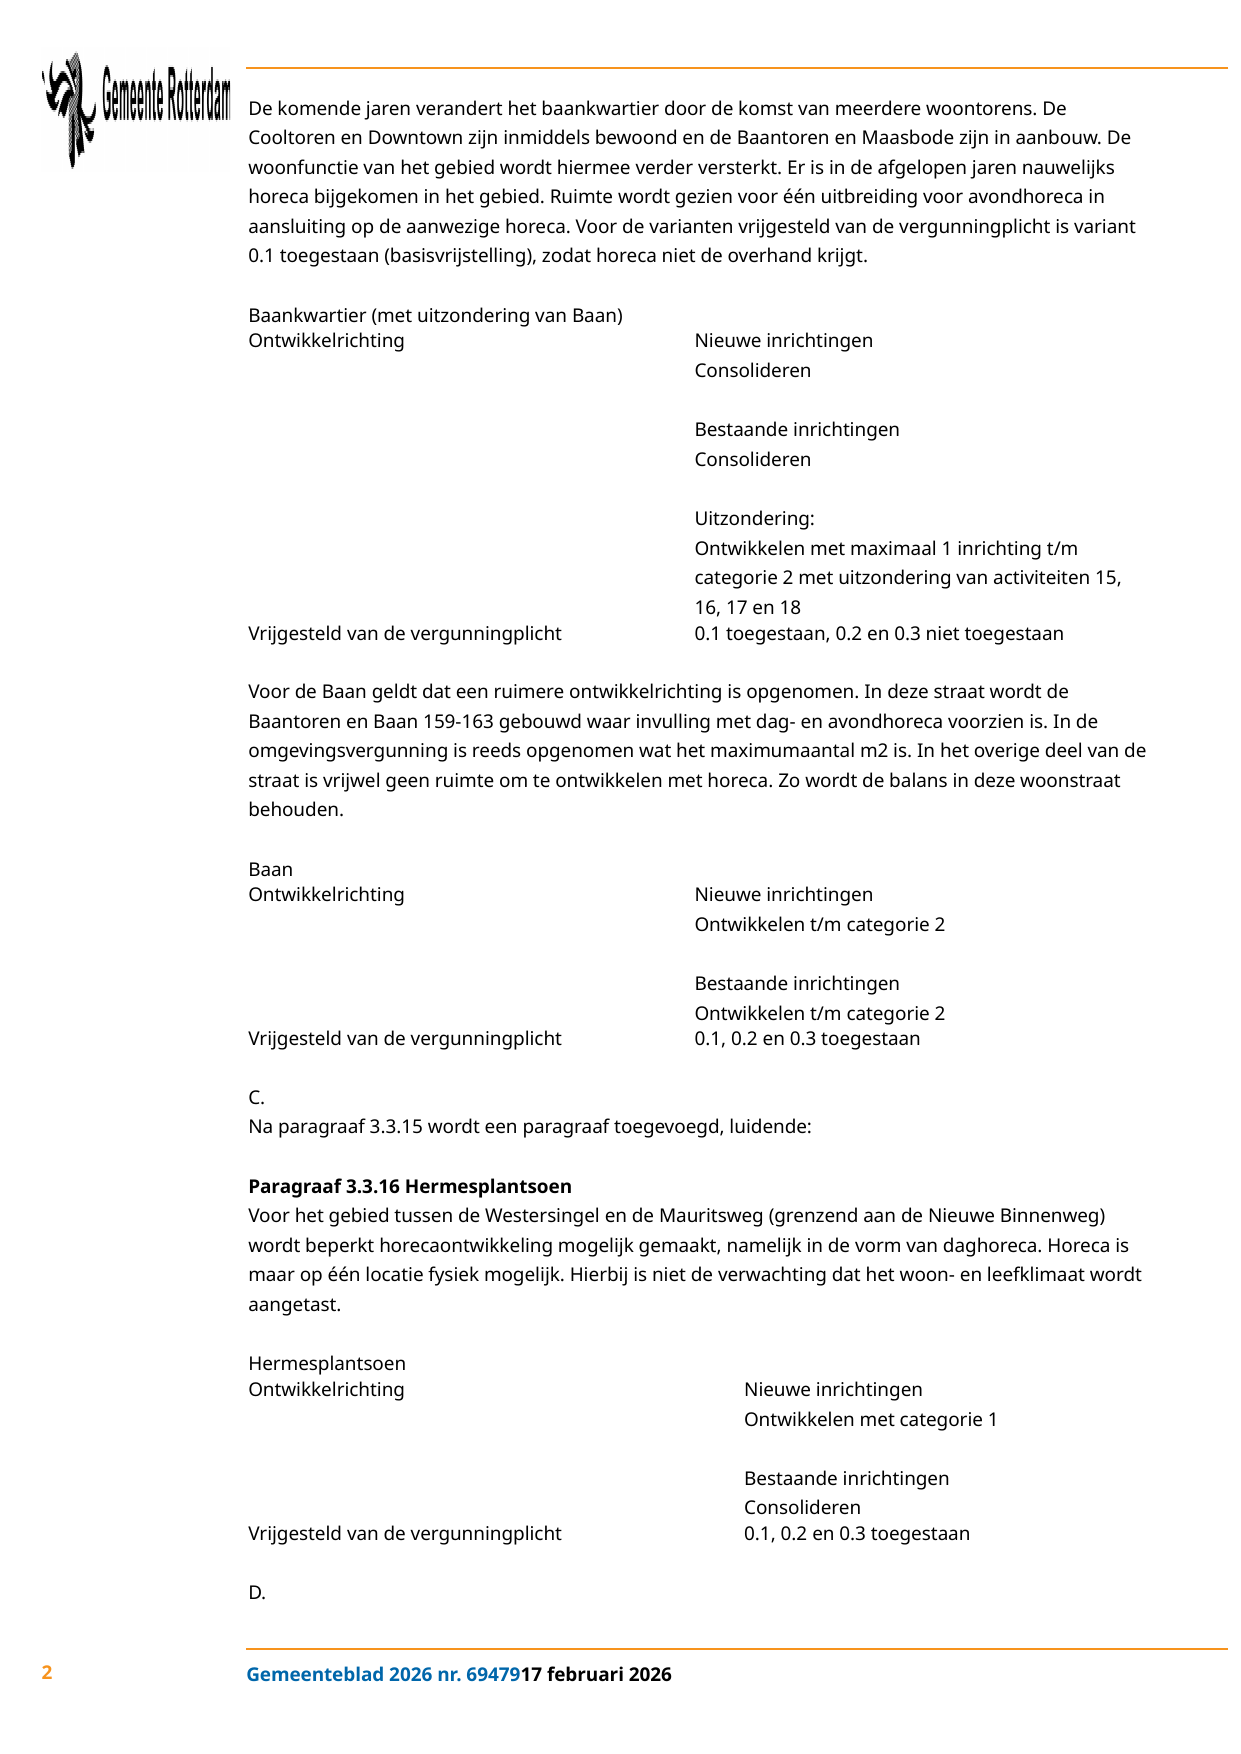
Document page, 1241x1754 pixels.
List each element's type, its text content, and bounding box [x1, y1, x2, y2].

text Na paragraaf 3.3.15 wordt een paragraaf toegevoegd, luidende: [248, 1114, 1152, 1139]
table_cell Vrijgesteld van de vergunningplicht [248, 1026, 694, 1051]
text De komende jaren verandert het baankwartier door de komst van meerdere woontorens. De Cooltoren en Downtown zijn inmiddels bewoond en de Baantoren en Maasbode zijn in aanbouw. De woonfunctie van het gebied wordt hiermee verder versterkt. Er is in de afgelopen jaren nauwelijks horeca bijgekomen in het gebied. Ruimte wordt gezien voor één uitbreiding voor avondhoreca in aansluiting op de aanwezige horeca. Voor de varianten vrijgesteld van de vergunningplicht is variant 0.1 toegestaan (basisvrijstelling), zodat horeca niet de overhand krijgt. [248, 95, 1152, 268]
table_cell Ontwikkelrichting [248, 328, 694, 620]
table_header Baankwartier (met uitzondering van Baan) [248, 302, 1152, 328]
table_header Baan [248, 856, 1152, 882]
table_cell Vrijgesteld van de vergunningplicht [248, 1520, 744, 1546]
table_cell 0.1, 0.2 en 0.3 toegestaan [744, 1520, 1152, 1546]
table_cell 0.1, 0.2 en 0.3 toegestaan [694, 1026, 1152, 1051]
table_cell 0.1 toegestaan, 0.2 en 0.3 niet toegestaan [694, 620, 1152, 645]
text D. [248, 1579, 1152, 1604]
table_cell Nieuwe inrichtingen Consolideren Bestaande inrichtingen Consolideren Uitzondering: Ontwikkelen met maximaal 1 inrichting t/m categorie 2 met uitzondering van activiteiten 15, 16, 17 en 18 [694, 328, 1152, 620]
table_cell Nieuwe inrichtingen Ontwikkelen met categorie 1 Bestaande inrichtingen Consolideren [744, 1376, 1152, 1520]
text C. [248, 1084, 1152, 1110]
text Paragraaf 3.3.16 Hermesplantsoen [248, 1173, 1152, 1199]
table_cell Ontwikkelrichting [248, 1376, 744, 1520]
picture [41, 47, 231, 172]
text Voor het gebied tussen de Westersingel en de Mauritsweg (grenzend aan de Nieuwe Binnenweg) wordt beperkt horecaontwikkeling mogelijk gemaakt, namelijk in de vorm van daghoreca. Horeca is maar op één locatie fysiek mogelijk. Hierbij is niet de verwachting dat het woon- en leefklimaat wordt aangetast. [248, 1202, 1152, 1317]
table_cell Vrijgesteld van de vergunningplicht [248, 620, 694, 645]
table_cell Nieuwe inrichtingen Ontwikkelen t/m categorie 2 Bestaande inrichtingen Ontwikkelen t/m categorie 2 [694, 882, 1152, 1026]
text Voor de Baan geldt dat een ruimere ontwikkelrichting is opgenomen. In deze straat wordt de Baantoren en Baan 159-163 gebouwd waar invulling met dag- en avondhoreca voorzien is. In de omgevingsvergunning is reeds opgenomen wat het maximumaantal m2 is. In het overige deel van de straat is vrijwel geen ruimte om te ontwikkelen met horeca. Zo wordt de balans in deze woonstraat behouden. [248, 678, 1152, 822]
table_header Hermesplantsoen [248, 1351, 1152, 1376]
table_cell Ontwikkelrichting [248, 882, 694, 1026]
